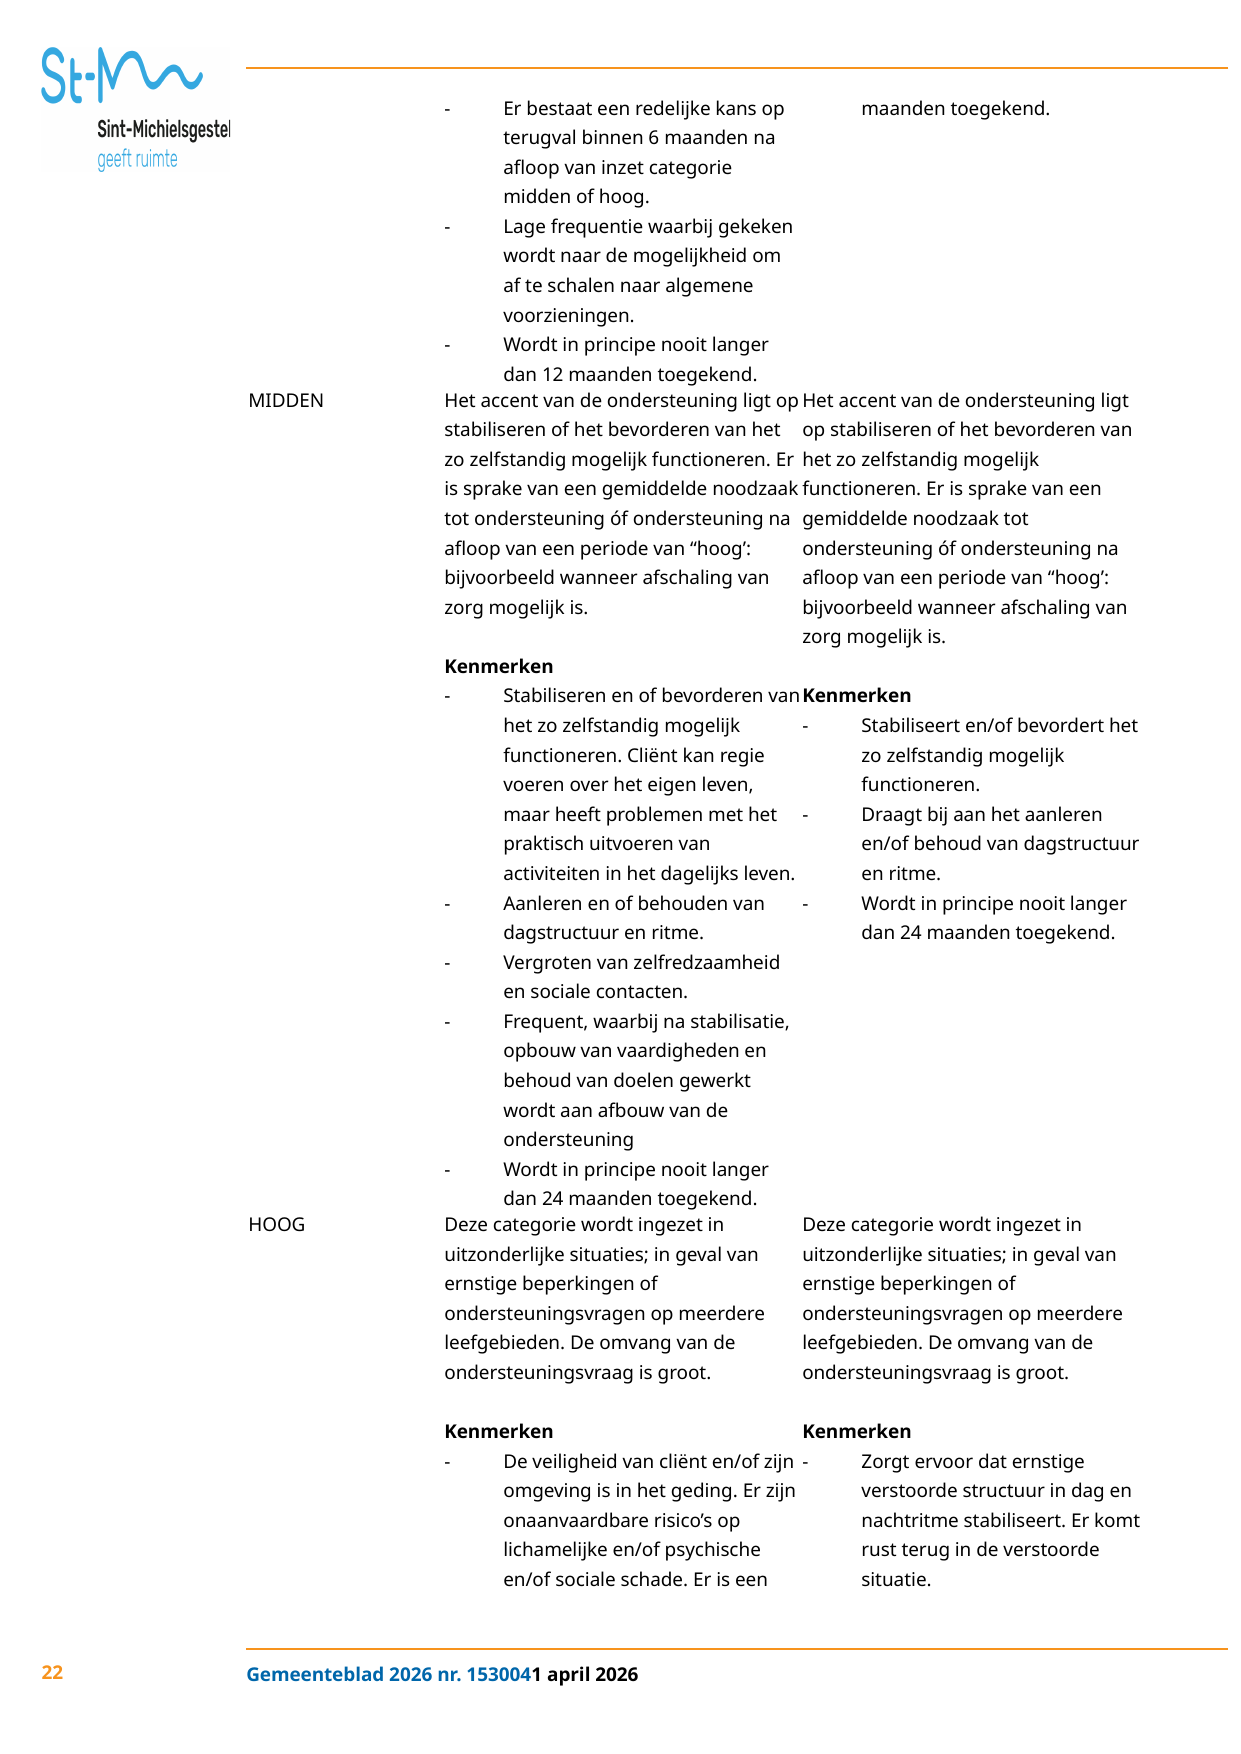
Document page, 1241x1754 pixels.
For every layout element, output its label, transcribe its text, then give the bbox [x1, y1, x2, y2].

table_cell Het accent van de ondersteuning ligt op stabiliseren of het bevorderen van het zo zelfstandig mogelijk functioneren. Er is sprake van een gemiddelde noodzaak tot ondersteuning óf ondersteuning na afloop van een periode van “hoog’: bijvoorbeeld wanneer afschaling van zorg mogelijk is. Kenmerken Stabiliseert en/of bevordert het zo zelfstandig mogelijk functioneren. Draagt bij aan het aanleren en/of behoud van dagstructuur en ritme. Wordt in principe nooit langer dan 24 maanden toegekend. [802, 387, 1152, 1211]
table_cell Deze categorie wordt ingezet in uitzonderlijke situaties; in geval van ernstige beperkingen of ondersteuningsvragen op meerdere leefgebieden. De omvang van de ondersteuningsvraag is groot. Kenmerken De veiligheid van cliënt en/of zijn omgeving is in het geding. Er zijn onaanvaardbare risico’s op lichamelijke en/of psychische en/of sociale schade. Er is een [444, 1211, 802, 1592]
table_cell Er bestaat een redelijke kans op terugval binnen 6 maanden na afloop van inzet categorie midden of hoog. Lage frequentie waarbij gekeken wordt naar de mogelijkheid om af te schalen naar algemene voorzieningen. Wordt in principe nooit langer dan 12 maanden toegekend. [444, 95, 802, 387]
table_cell MIDDEN [248, 387, 444, 1211]
picture [41, 47, 231, 172]
table_cell HOOG [248, 1211, 444, 1592]
table_cell Het accent van de ondersteuning ligt op stabiliseren of het bevorderen van het zo zelfstandig mogelijk functioneren. Er is sprake van een gemiddelde noodzaak tot ondersteuning óf ondersteuning na afloop van een periode van “hoog’: bijvoorbeeld wanneer afschaling van zorg mogelijk is. Kenmerken Stabiliseren en of bevorderen van het zo zelfstandig mogelijk functioneren. Cliënt kan regie voeren over het eigen leven, maar heeft problemen met het praktisch uitvoeren van activiteiten in het dagelijks leven. Aanleren en of behouden van dagstructuur en ritme. Vergroten van zelfredzaamheid en sociale contacten. Frequent, waarbij na stabilisatie, opbouw van vaardigheden en behoud van doelen gewerkt wordt aan afbouw van de ondersteuning Wordt in principe nooit langer dan 24 maanden toegekend. [444, 387, 802, 1211]
table_cell Deze categorie wordt ingezet in uitzonderlijke situaties; in geval van ernstige beperkingen of ondersteuningsvragen op meerdere leefgebieden. De omvang van de ondersteuningsvraag is groot. Kenmerken Zorgt ervoor dat ernstige verstoorde structuur in dag en nachtritme stabiliseert. Er komt rust terug in de verstoorde situatie. [802, 1211, 1152, 1592]
table_cell [248, 95, 444, 387]
table_cell maanden toegekend. [802, 95, 1152, 387]
